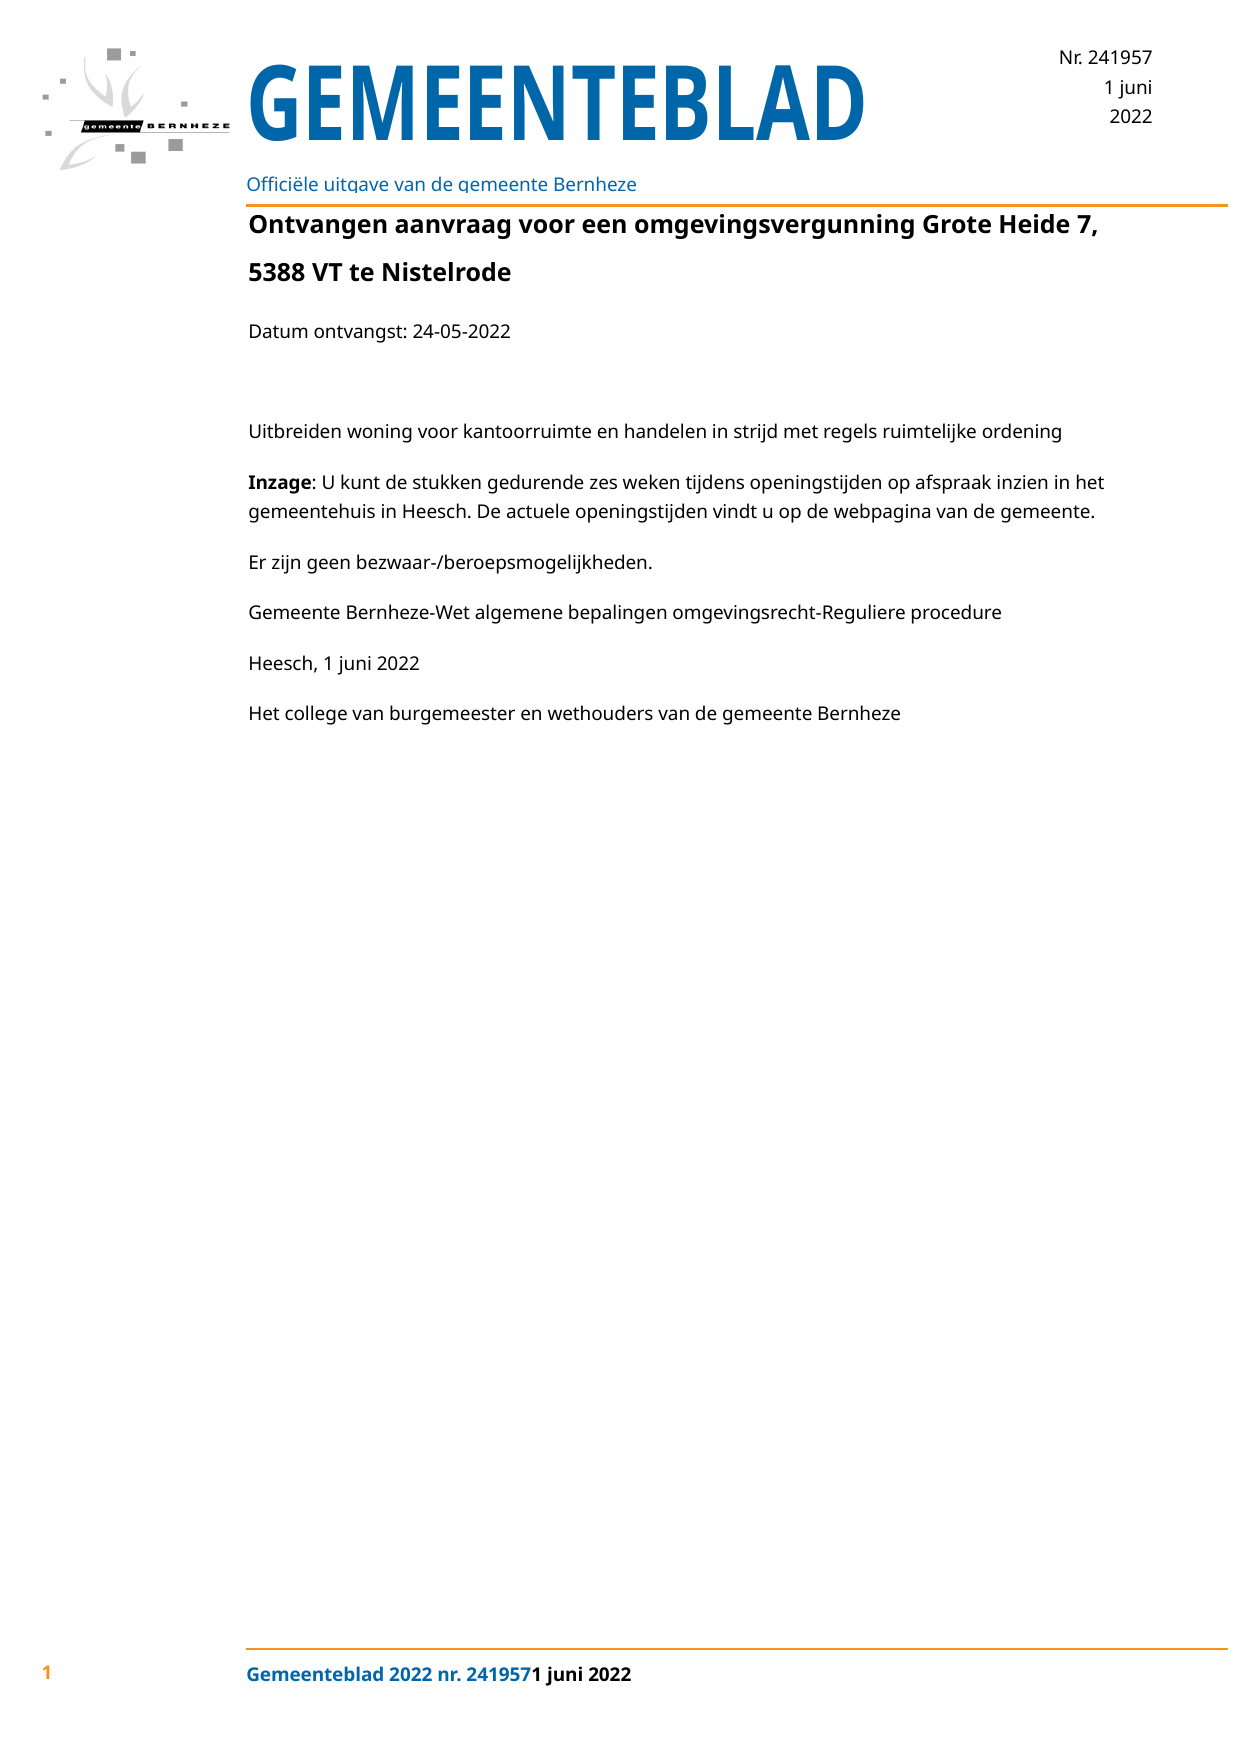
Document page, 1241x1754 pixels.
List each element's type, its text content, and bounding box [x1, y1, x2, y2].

text Datum ontvangst: 24-05-2022 [248, 318, 1152, 344]
text Ontvangen aanvraag voor een omgevingsvergunning Grote Heide 7, 5388 VT te Nistelrode [248, 207, 1152, 288]
text Gemeente Bernheze-Wet algemene bepalingen omgevingsrecht-Reguliere procedure [248, 599, 1152, 625]
text Uitbreiden woning voor kantoorruimte en handelen in strijd met regels ruimtelijke ordening [248, 419, 1152, 444]
picture [41, 47, 231, 172]
text Heesch, 1 juni 2022 [248, 650, 1152, 676]
text Het college van burgemeester en wethouders van de gemeente Bernheze [248, 700, 1152, 726]
text Inzage: U kunt de stukken gedurende zes weken tijdens openingstijden op afspraak inzien in het gemeentehuis in Heesch. De actuele openingstijden vindt u op de webpagina van de gemeente. [248, 469, 1152, 524]
text Er zijn geen bezwaar-/beroepsmogelijkheden. [248, 549, 1152, 575]
